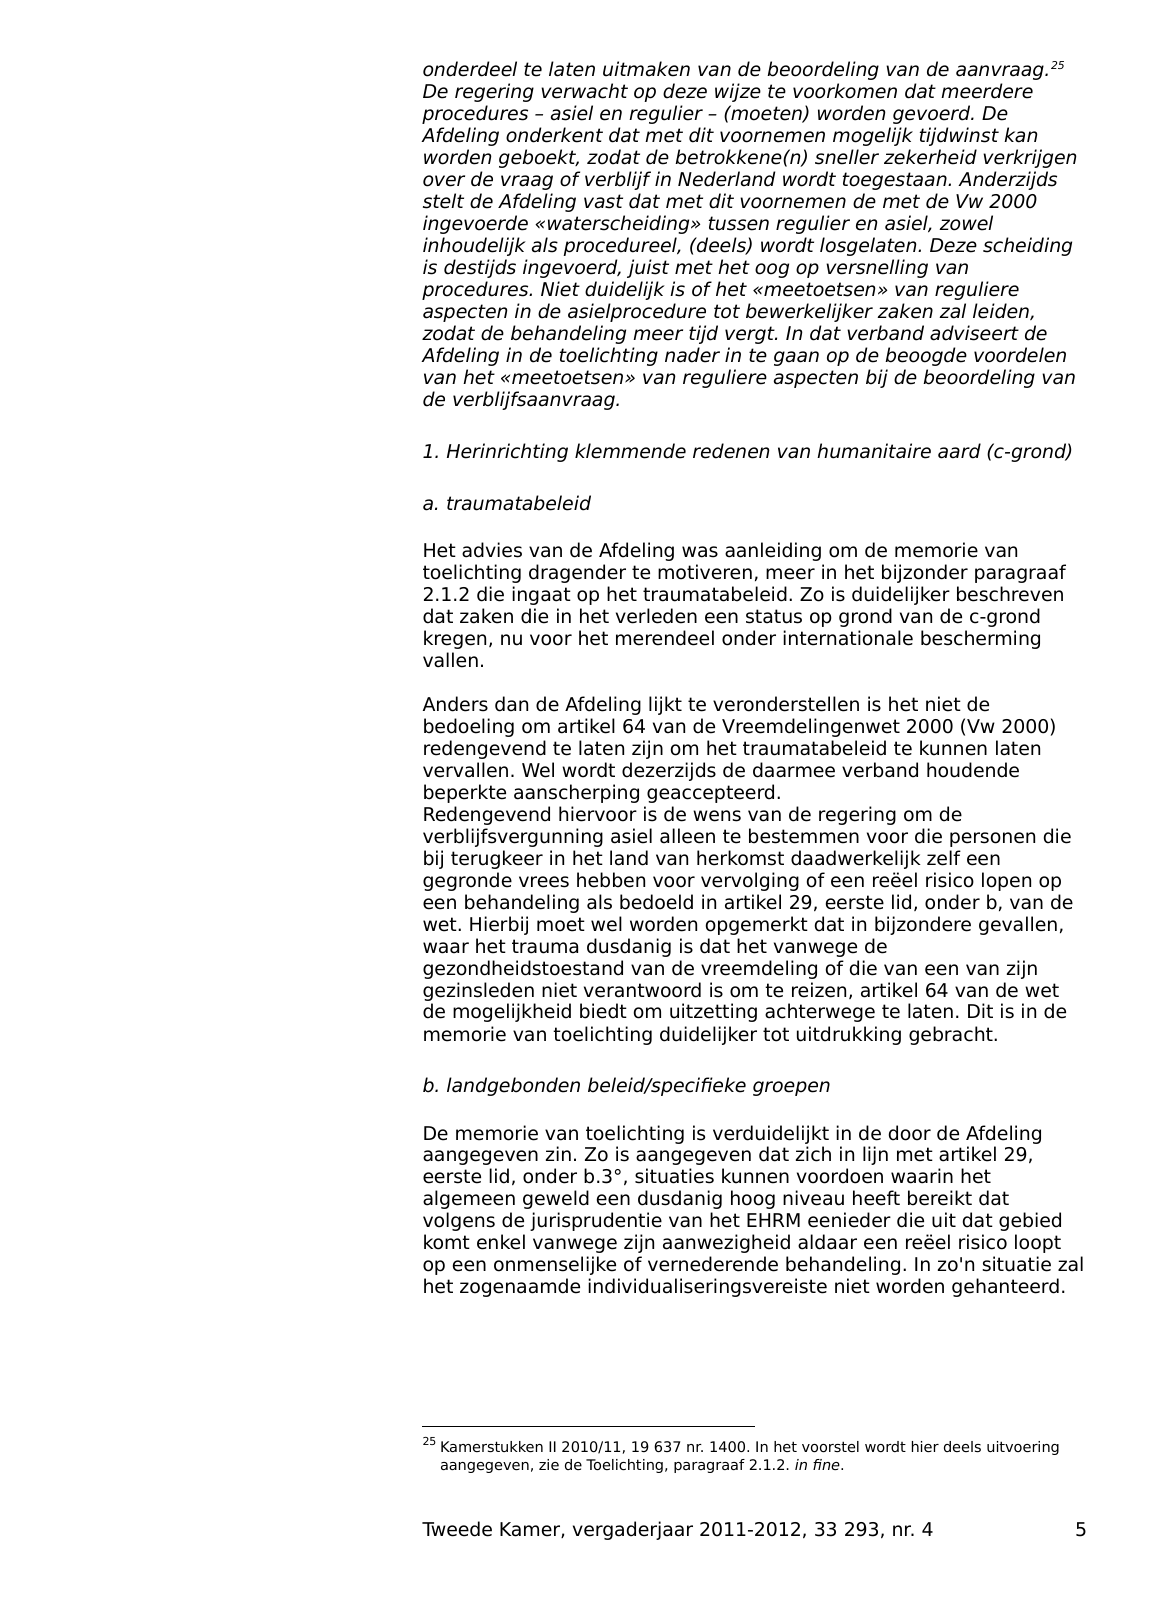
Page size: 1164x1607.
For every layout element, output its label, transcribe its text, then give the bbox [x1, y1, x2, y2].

subtitle b. landgebonden beleid/specifieke groepen [422, 1075, 1087, 1097]
text onderdeel te laten uitmaken van de beoordeling van de aanvraag. De regering verwacht op deze wijze te voorkomen dat meerdere procedures – asiel en regulier – (moeten) worden gevoerd. De Afdeling onderkent dat met dit voornemen mogelijk tijdwinst kan worden geboekt, zodat de betrokkene(n) sneller zekerheid verkrijgen over de vraag of verblijf in Nederland wordt toegestaan. Anderzijds stelt de Afdeling vast dat met dit voornemen de met de Vw 2000 ingevoerde «waterscheiding» tussen regulier en asiel, zowel inhoudelijk als procedureel, (deels) wordt losgelaten. Deze scheiding is destijds ingevoerd, juist met het oog op versnelling van procedures. Niet duidelijk is of het «meetoetsen» van reguliere aspecten in de asielprocedure tot bewerkelijker zaken zal leiden, zodat de behandeling meer tijd vergt. In dat verband adviseert de Afdeling in de toelichting nader in te gaan op de beoogde voordelen van het «meetoetsen» van reguliere aspecten bij de beoordeling van de verblijfsaanvraag. [422, 59, 1087, 411]
text Kamerstukken II 2010/11, 19 637 nr. 1400. In het voorstel wordt hier deels uitvoering aangegeven, zie de Toelichting, paragraaf 2.1.2. in fine. [422, 1435, 1087, 1474]
text Redengevend hiervoor is de wens van de regering om de verblijfsvergunning asiel alleen te bestemmen voor die personen die bij terugkeer in het land van herkomst daadwerkelijk zelf een gegronde vrees hebben voor vervolging of een reëel risico lopen op een behandeling als bedoeld in artikel 29, eerste lid, onder b, van de wet. Hierbij moet wel worden opgemerkt dat in bijzondere gevallen, waar het trauma dusdanig is dat het vanwege de gezondheidstoestand van de vreemdeling of die van een van zijn gezinsleden niet verantwoord is om te reizen, artikel 64 van de wet de mogelijkheid biedt om uitzetting achterwege te laten. Dit is in de memorie van toelichting duidelijker tot uitdrukking gebracht. [422, 804, 1087, 1045]
text De memorie van toelichting is verduidelijkt in de door de Afdeling aangegeven zin. Zo is aangegeven dat zich in lijn met artikel 29, eerste lid, onder b.3°, situaties kunnen voordoen waarin het algemeen geweld een dusdanig hoog niveau heeft bereikt dat volgens de jurisprudentie van het EHRM eenieder die uit dat gebied komt enkel vanwege zijn aanwezigheid aldaar een reëel risico loopt op een onmenselijke of vernederende behandeling. In zo'n situatie zal het zogenaamde individualiseringsvereiste niet worden gehanteerd. [422, 1122, 1087, 1298]
text Anders dan de Afdeling lijkt te veronderstellen is het niet de bedoeling om artikel 64 van de Vreemdelingenwet 2000 (Vw 2000) redengevend te laten zijn om het traumatabeleid te kunnen laten vervallen. Wel wordt dezerzijds de daarmee verband houdende beperkte aanscherping geaccepteerd. [422, 694, 1087, 804]
subtitle a. traumatabeleid [422, 493, 1087, 515]
subtitle 1. Herinrichting klemmende redenen van humanitaire aard (c-grond) [422, 441, 1087, 463]
text Het advies van de Afdeling was aanleiding om de memorie van toelichting dragender te motiveren, meer in het bijzonder paragraaf 2.1.2 die ingaat op het traumatabeleid. Zo is duidelijker beschreven dat zaken die in het verleden een status op grond van de c-grond kregen, nu voor het merendeel onder internationale bescherming vallen. [422, 540, 1087, 672]
